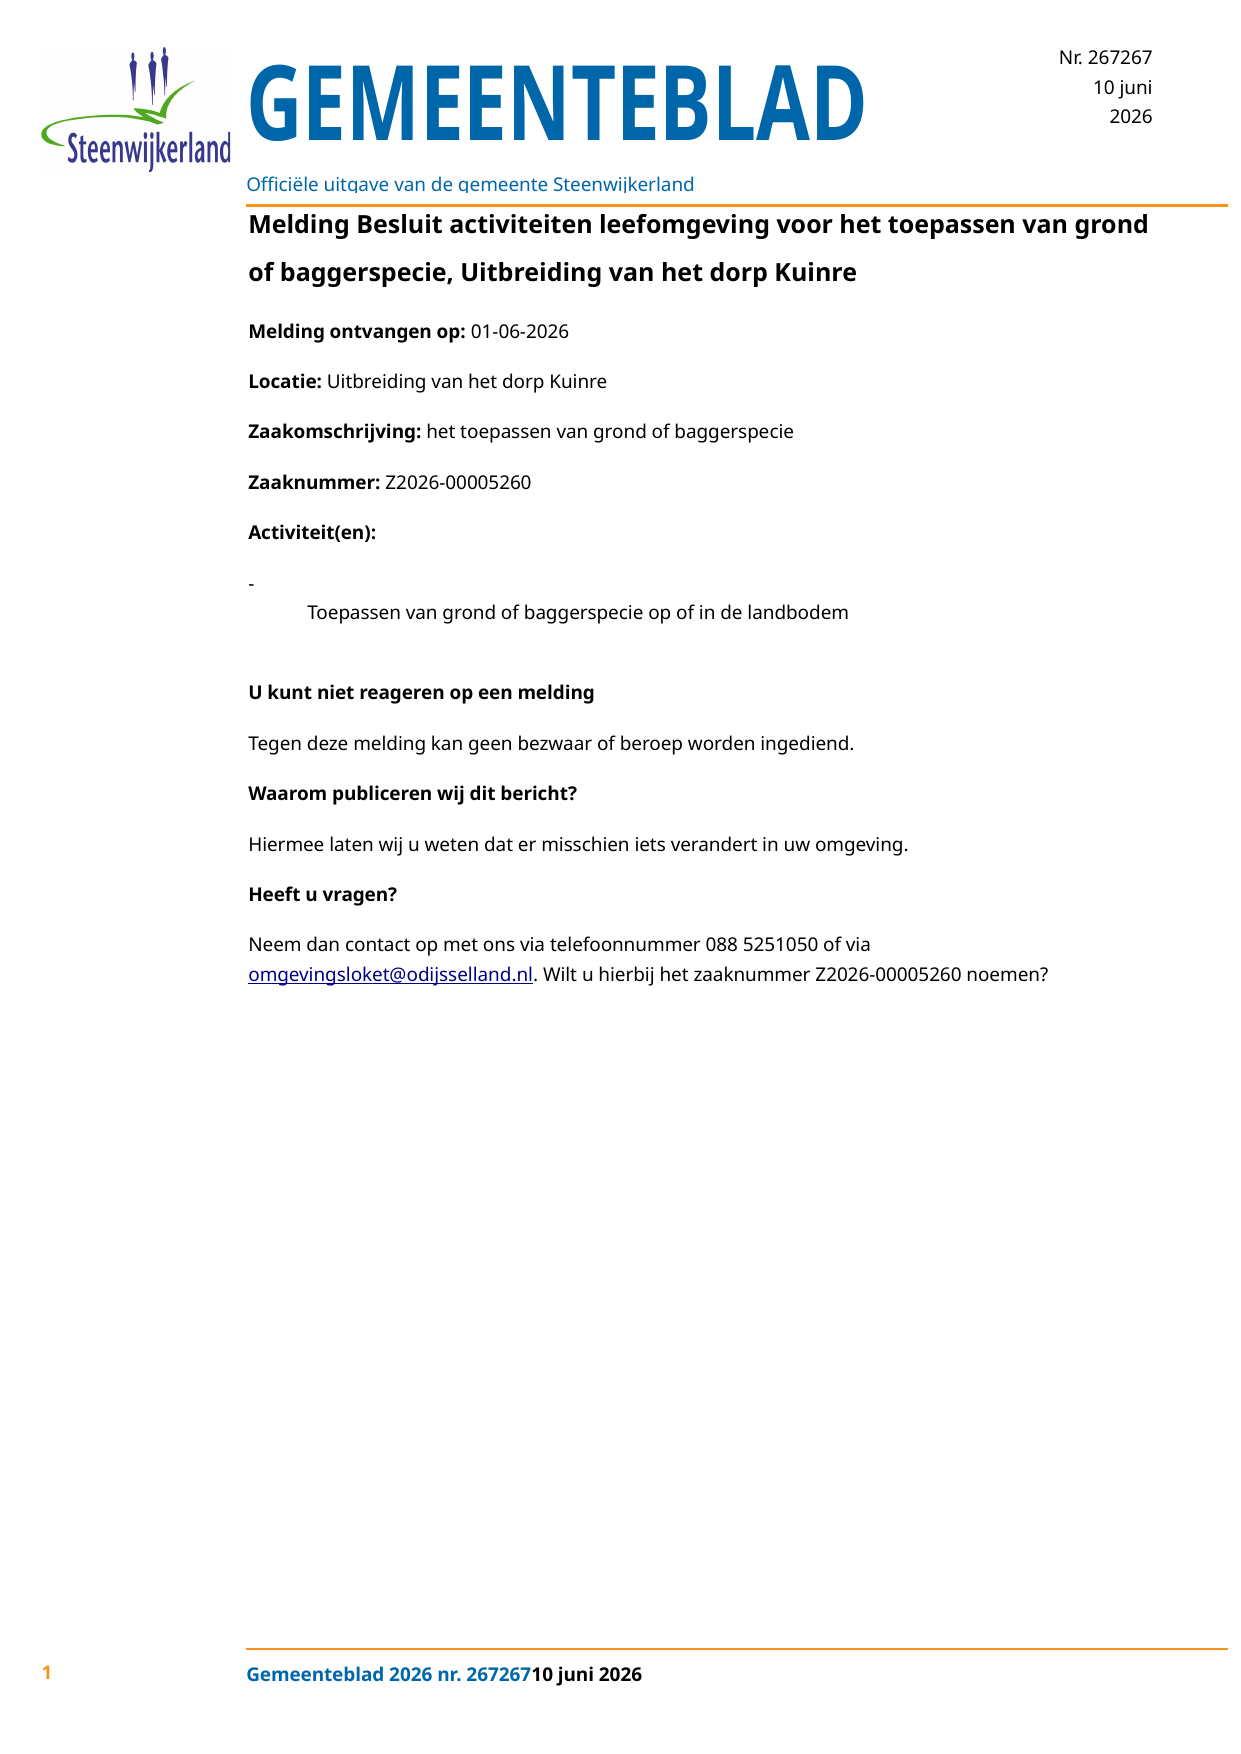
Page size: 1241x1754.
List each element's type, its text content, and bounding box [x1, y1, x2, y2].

text Locatie: Uitbreiding van het dorp Kuinre [248, 368, 1152, 394]
text U kunt niet reageren op een melding [248, 679, 1152, 705]
text Waarom publiceren wij dit bericht? [248, 780, 1152, 806]
text Neem dan contact op met ons via telefoonnummer 088 5251050 of via omgevingsloket@odijsselland.nl. Wilt u hierbij het zaaknummer Z2026-00005260 noemen? [248, 932, 1152, 987]
text Tegen deze melding kan geen bezwaar of beroep worden ingediend. [248, 730, 1152, 756]
text Activiteit(en): [248, 519, 1152, 545]
text Hiermee laten wij u weten dat er misschien iets verandert in uw omgeving. [248, 831, 1152, 857]
text Zaakomschrijving: het toepassen van grond of baggerspecie [248, 419, 1152, 444]
picture [41, 47, 231, 172]
text Heeft u vragen? [248, 881, 1152, 907]
text Melding ontvangen op: 01-06-2026 [248, 318, 1152, 344]
list Toepassen van grond of baggerspecie op of in de landbodem [248, 599, 1152, 625]
text Zaaknummer: Z2026-00005260 [248, 469, 1152, 495]
text Melding Besluit activiteiten leefomgeving voor het toepassen van grond of baggerspecie, Uitbreiding van het dorp Kuinre [248, 207, 1152, 288]
